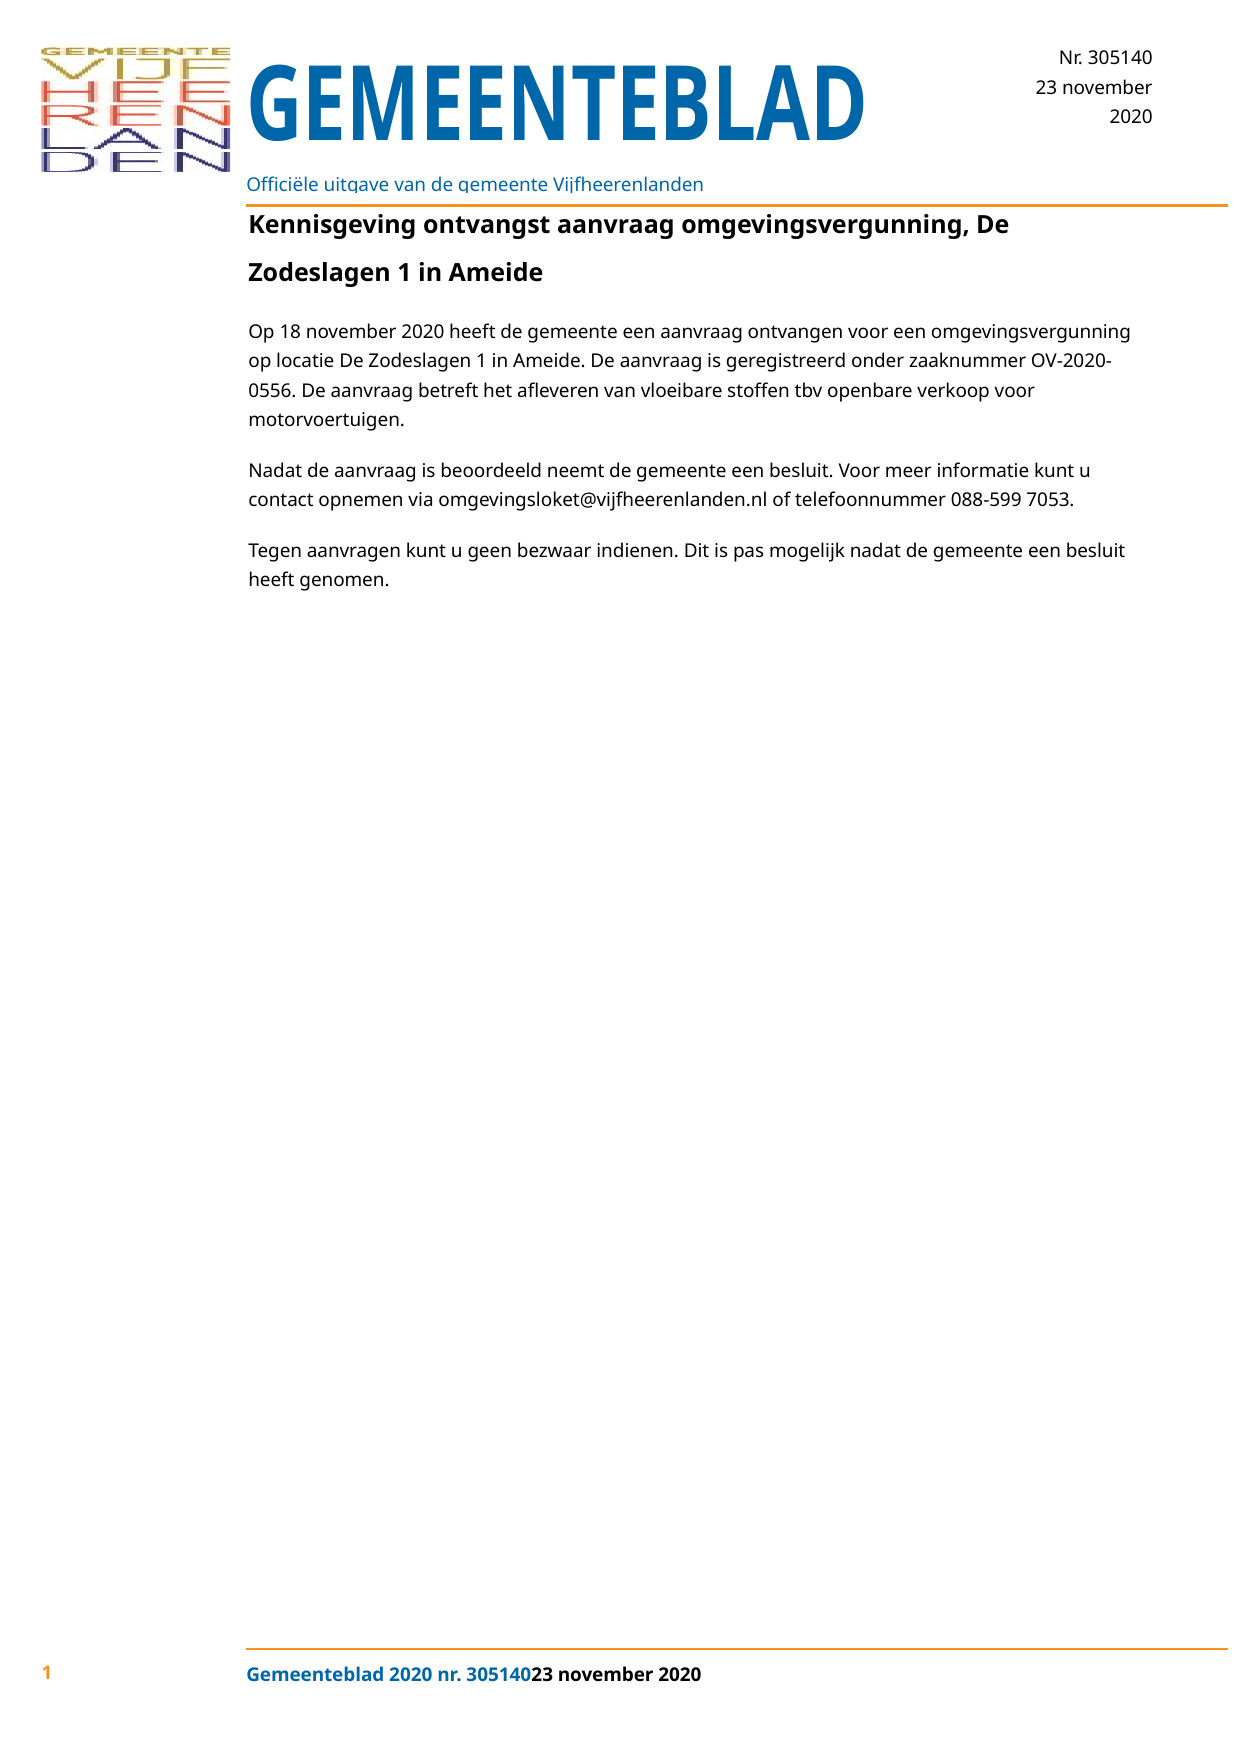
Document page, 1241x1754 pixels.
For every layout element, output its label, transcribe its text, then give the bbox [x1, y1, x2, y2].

text Op 18 november 2020 heeft de gemeente een aanvraag ontvangen voor een omgevingsvergunning op locatie De Zodeslagen 1 in Ameide. De aanvraag is geregistreerd onder zaaknummer OV-2020-0556. De aanvraag betreft het afleveren van vloeibare stoffen tbv openbare verkoop voor motorvoertuigen. [248, 318, 1152, 432]
text Kennisgeving ontvangst aanvraag omgevingsvergunning, De Zodeslagen 1 in Ameide [248, 207, 1152, 288]
text Nadat de aanvraag is beoordeeld neemt de gemeente een besluit. Voor meer informatie kunt u contact opnemen via omgevingsloket@vijfheerenlanden.nl of telefoonnummer 088-599 7053. [248, 457, 1152, 512]
picture [41, 47, 231, 172]
text Tegen aanvragen kunt u geen bezwaar indienen. Dit is pas mogelijk nadat de gemeente een besluit heeft genomen. [248, 537, 1152, 592]
